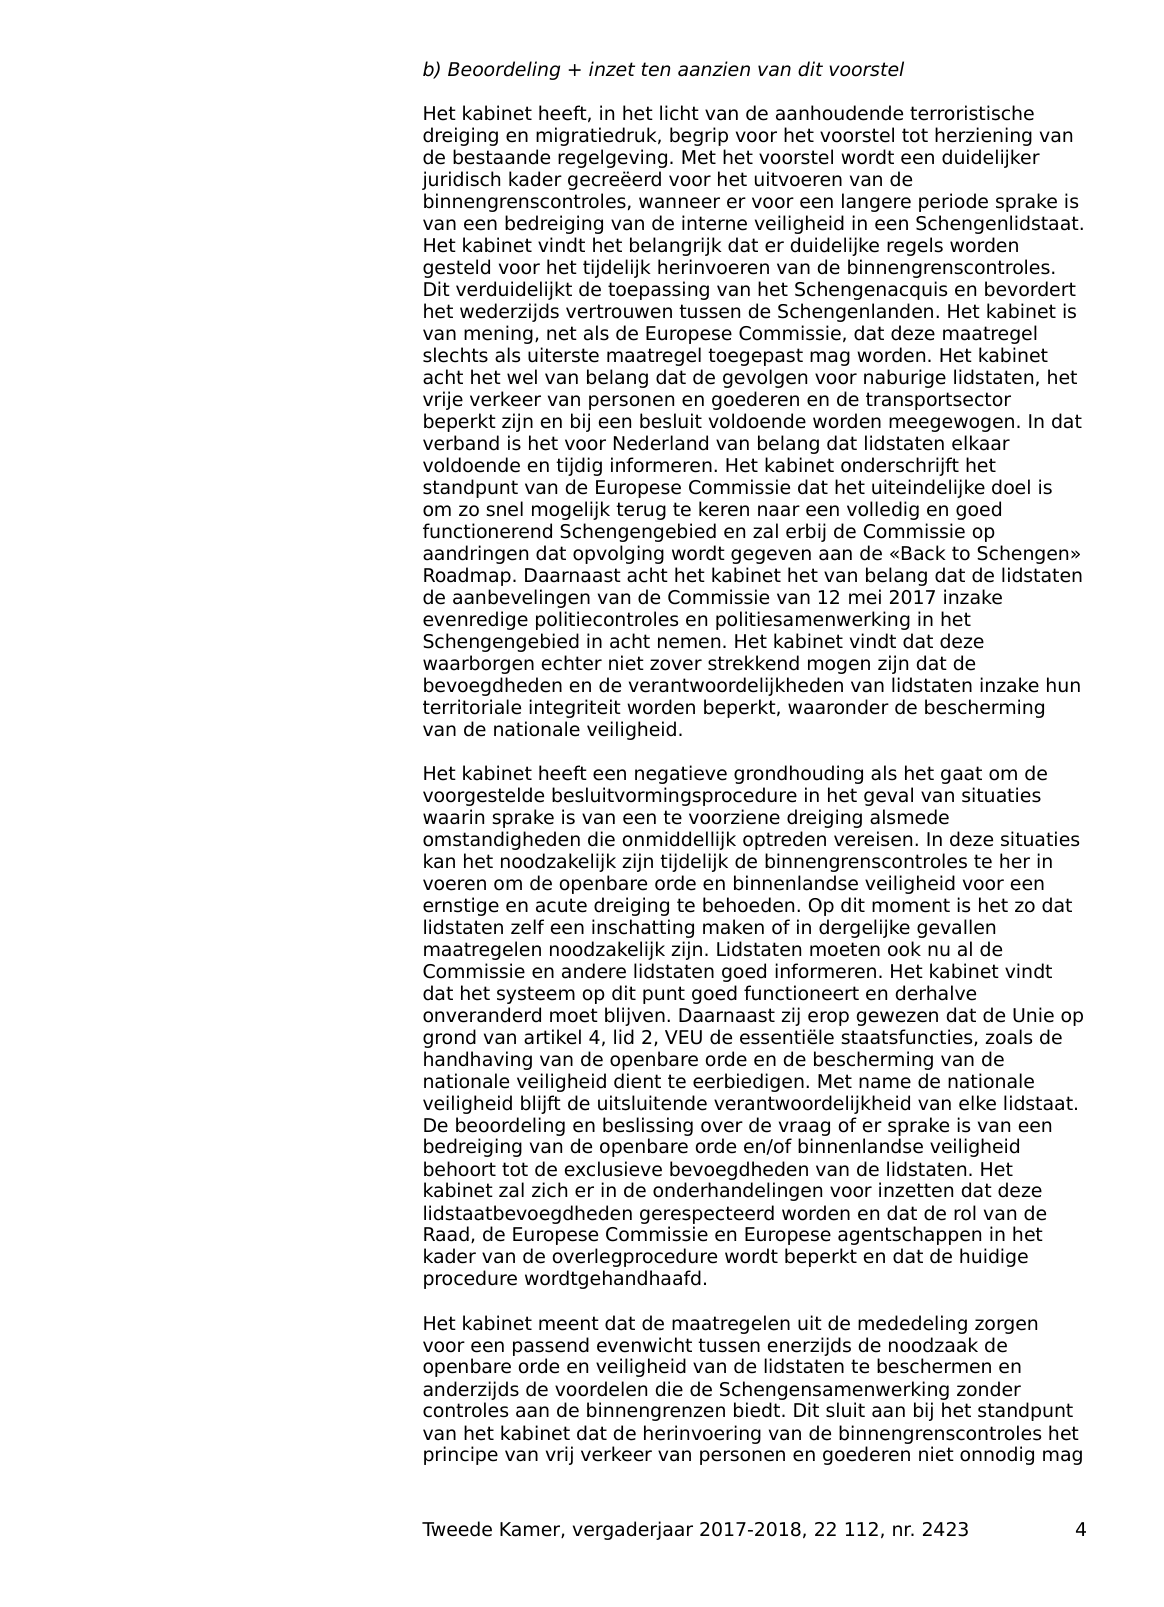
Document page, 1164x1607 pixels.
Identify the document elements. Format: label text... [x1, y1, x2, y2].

text Het kabinet heeft een negatieve grondhouding als het gaat om de voorgestelde besluitvormingsprocedure in het geval van situaties waarin sprake is van een te voorziene dreiging alsmede omstandigheden die onmiddellijk optreden vereisen. In deze situaties kan het noodzakelijk zijn tijdelijk de binnengrenscontroles te her in voeren om de openbare orde en binnenlandse veiligheid voor een ernstige en acute dreiging te behoeden. Op dit moment is het zo dat lidstaten zelf een inschatting maken of in dergelijke gevallen maatregelen noodzakelijk zijn. Lidstaten moeten ook nu al de Commissie en andere lidstaten goed informeren. Het kabinet vindt dat het systeem op dit punt goed functioneert en derhalve onveranderd moet blijven. Daarnaast zij erop gewezen dat de Unie op grond van artikel 4, lid 2, VEU de essentiële staatsfuncties, zoals de handhaving van de openbare orde en de bescherming van de nationale veiligheid dient te eerbiedigen. Met name de nationale veiligheid blijft de uitsluitende verantwoordelijkheid van elke lidstaat. De beoordeling en beslissing over de vraag of er sprake is van een bedreiging van de openbare orde en/of binnenlandse veiligheid behoort tot de exclusieve bevoegdheden van de lidstaten. Het kabinet zal zich er in de onderhandelingen voor inzetten dat deze lidstaatbevoegdheden gerespecteerd worden en dat de rol van de Raad, de Europese Commissie en Europese agentschappen in het kader van de overlegprocedure wordt beperkt en dat de huidige procedure wordtgehandhaafd. [422, 763, 1087, 1290]
subtitle b) Beoordeling + inzet ten aanzien van dit voorstel [422, 59, 1087, 81]
text Het kabinet meent dat de maatregelen uit de mededeling zorgen voor een passend evenwicht tussen enerzijds de noodzaak de openbare orde en veiligheid van de lidstaten te beschermen en anderzijds de voordelen die de Schengensamenwerking zonder controles aan de binnengrenzen biedt. Dit sluit aan bij het standpunt van het kabinet dat de herinvoering van de binnengrenscontroles het principe van vrij verkeer van personen en goederen niet onnodig mag [422, 1312, 1087, 1466]
text Het kabinet heeft, in het licht van de aanhoudende terroristische dreiging en migratiedruk, begrip voor het voorstel tot herziening van de bestaande regelgeving. Met het voorstel wordt een duidelijker juridisch kader gecreëerd voor het uitvoeren van de binnengrenscontroles, wanneer er voor een langere periode sprake is van een bedreiging van de interne veiligheid in een Schengenlidstaat. Het kabinet vindt het belangrijk dat er duidelijke regels worden gesteld voor het tijdelijk herinvoeren van de binnengrenscontroles. Dit verduidelijkt de toepassing van het Schengenacquis en bevordert het wederzijds vertrouwen tussen de Schengenlanden. Het kabinet is van mening, net als de Europese Commissie, dat deze maatregel slechts als uiterste maatregel toegepast mag worden. Het kabinet acht het wel van belang dat de gevolgen voor naburige lidstaten, het vrije verkeer van personen en goederen en de transportsector beperkt zijn en bij een besluit voldoende worden meegewogen. In dat verband is het voor Nederland van belang dat lidstaten elkaar voldoende en tijdig informeren. Het kabinet onderschrijft het standpunt van de Europese Commissie dat het uiteindelijke doel is om zo snel mogelijk terug te keren naar een volledig en goed functionerend Schengengebied en zal erbij de Commissie op aandringen dat opvolging wordt gegeven aan de «Back to Schengen» Roadmap. Daarnaast acht het kabinet het van belang dat de lidstaten de aanbevelingen van de Commissie van 12 mei 2017 inzake evenredige politiecontroles en politiesamenwerking in het Schengengebied in acht nemen. Het kabinet vindt dat deze waarborgen echter niet zover strekkend mogen zijn dat de bevoegdheden en de verantwoordelijkheden van lidstaten inzake hun territoriale integriteit worden beperkt, waaronder de bescherming van de nationale veiligheid. [422, 103, 1087, 741]
